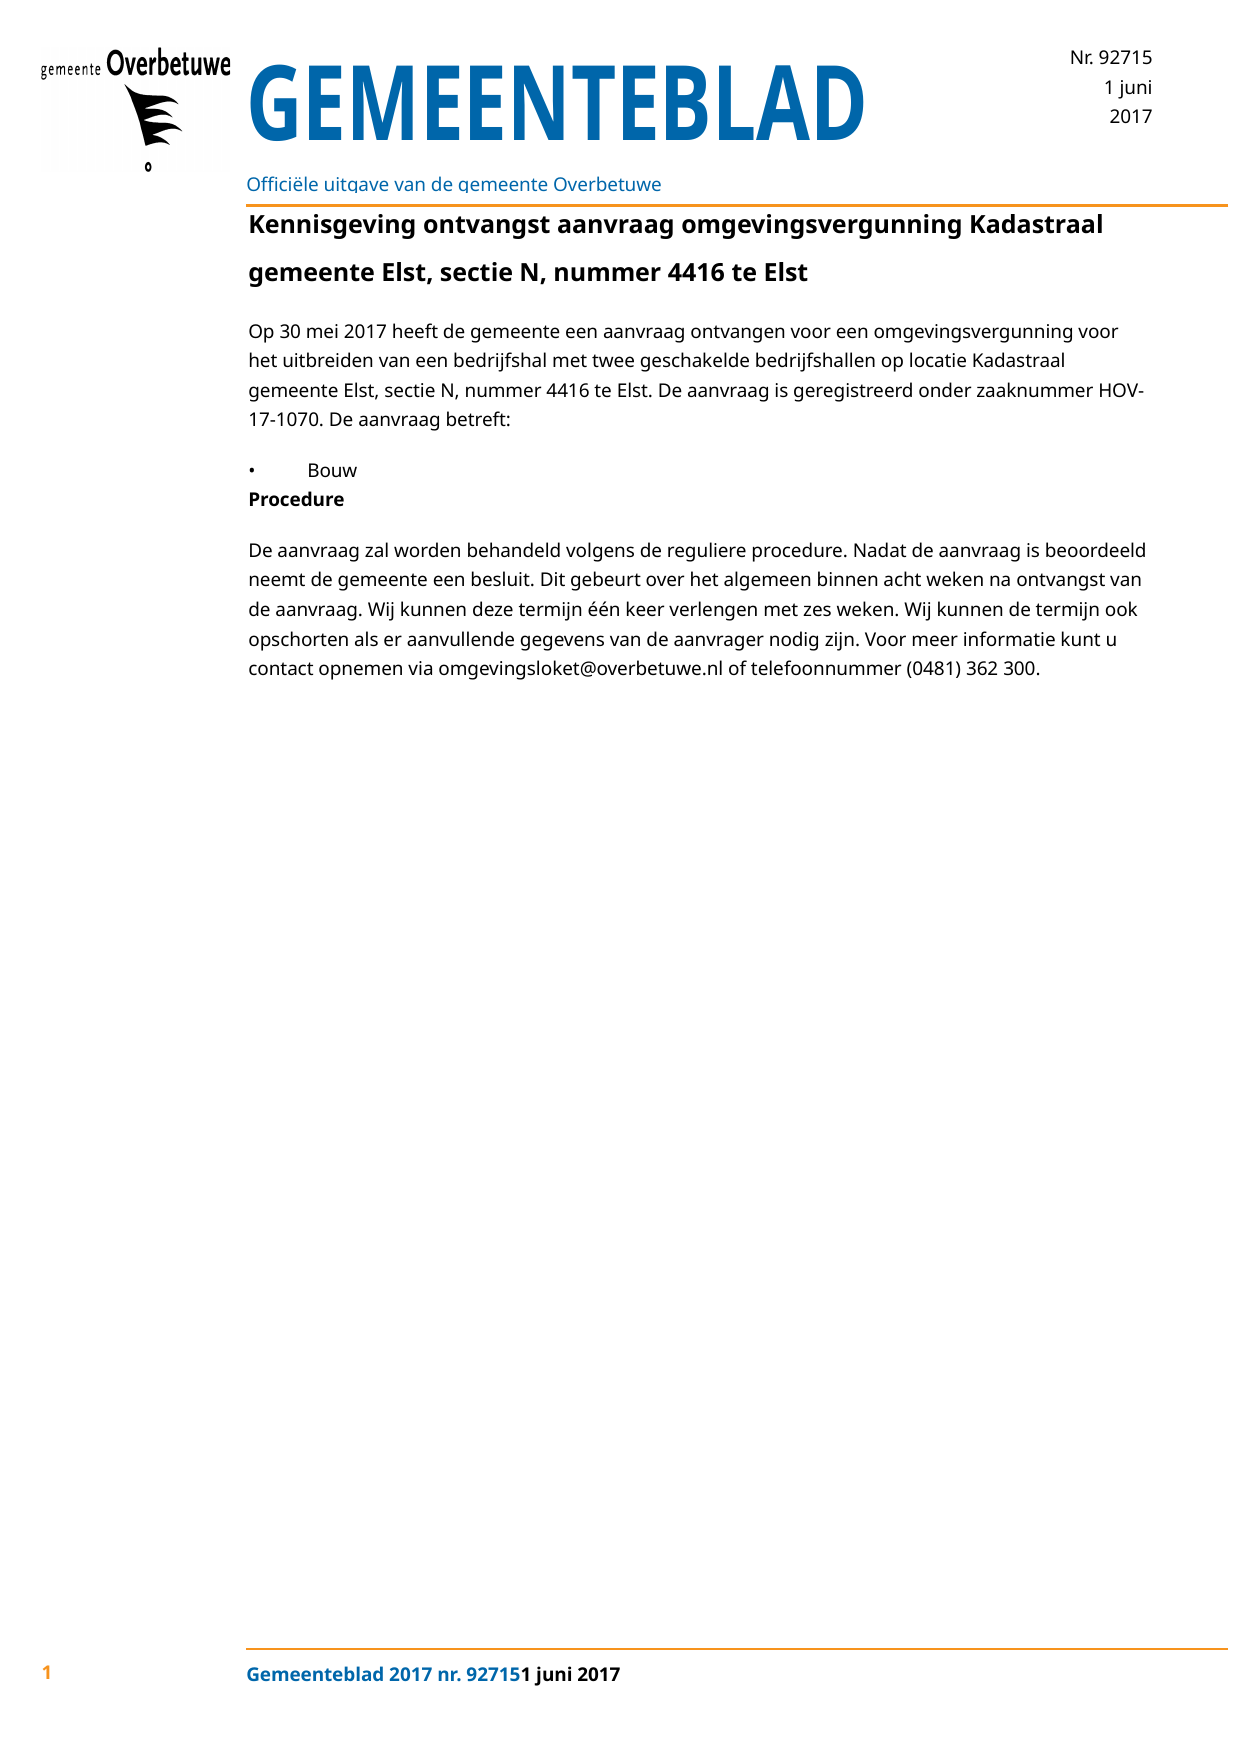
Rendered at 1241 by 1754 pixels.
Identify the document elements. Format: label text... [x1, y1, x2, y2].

picture [41, 47, 231, 172]
list Bouw [248, 457, 1152, 483]
text Op 30 mei 2017 heeft de gemeente een aanvraag ontvangen voor een omgevingsvergunning voor het uitbreiden van een bedrijfshal met twee geschakelde bedrijfshallen op locatie Kadastraal gemeente Elst, sectie N, nummer 4416 te Elst. De aanvraag is geregistreerd onder zaaknummer HOV-17-1070. De aanvraag betreft: [248, 318, 1152, 432]
text De aanvraag zal worden behandeld volgens de reguliere procedure. Nadat de aanvraag is beoordeeld neemt de gemeente een besluit. Dit gebeurt over het algemeen binnen acht weken na ontvangst van de aanvraag. Wij kunnen deze termijn één keer verlengen met zes weken. Wij kunnen de termijn ook opschorten als er aanvullende gegevens van de aanvrager nodig zijn. Voor meer informatie kunt u contact opnemen via omgevingsloket@overbetuwe.nl of telefoonnummer (0481) 362 300. [248, 537, 1152, 681]
text Procedure [248, 487, 1152, 512]
text Kennisgeving ontvangst aanvraag omgevingsvergunning Kadastraal gemeente Elst, sectie N, nummer 4416 te Elst [248, 207, 1152, 288]
